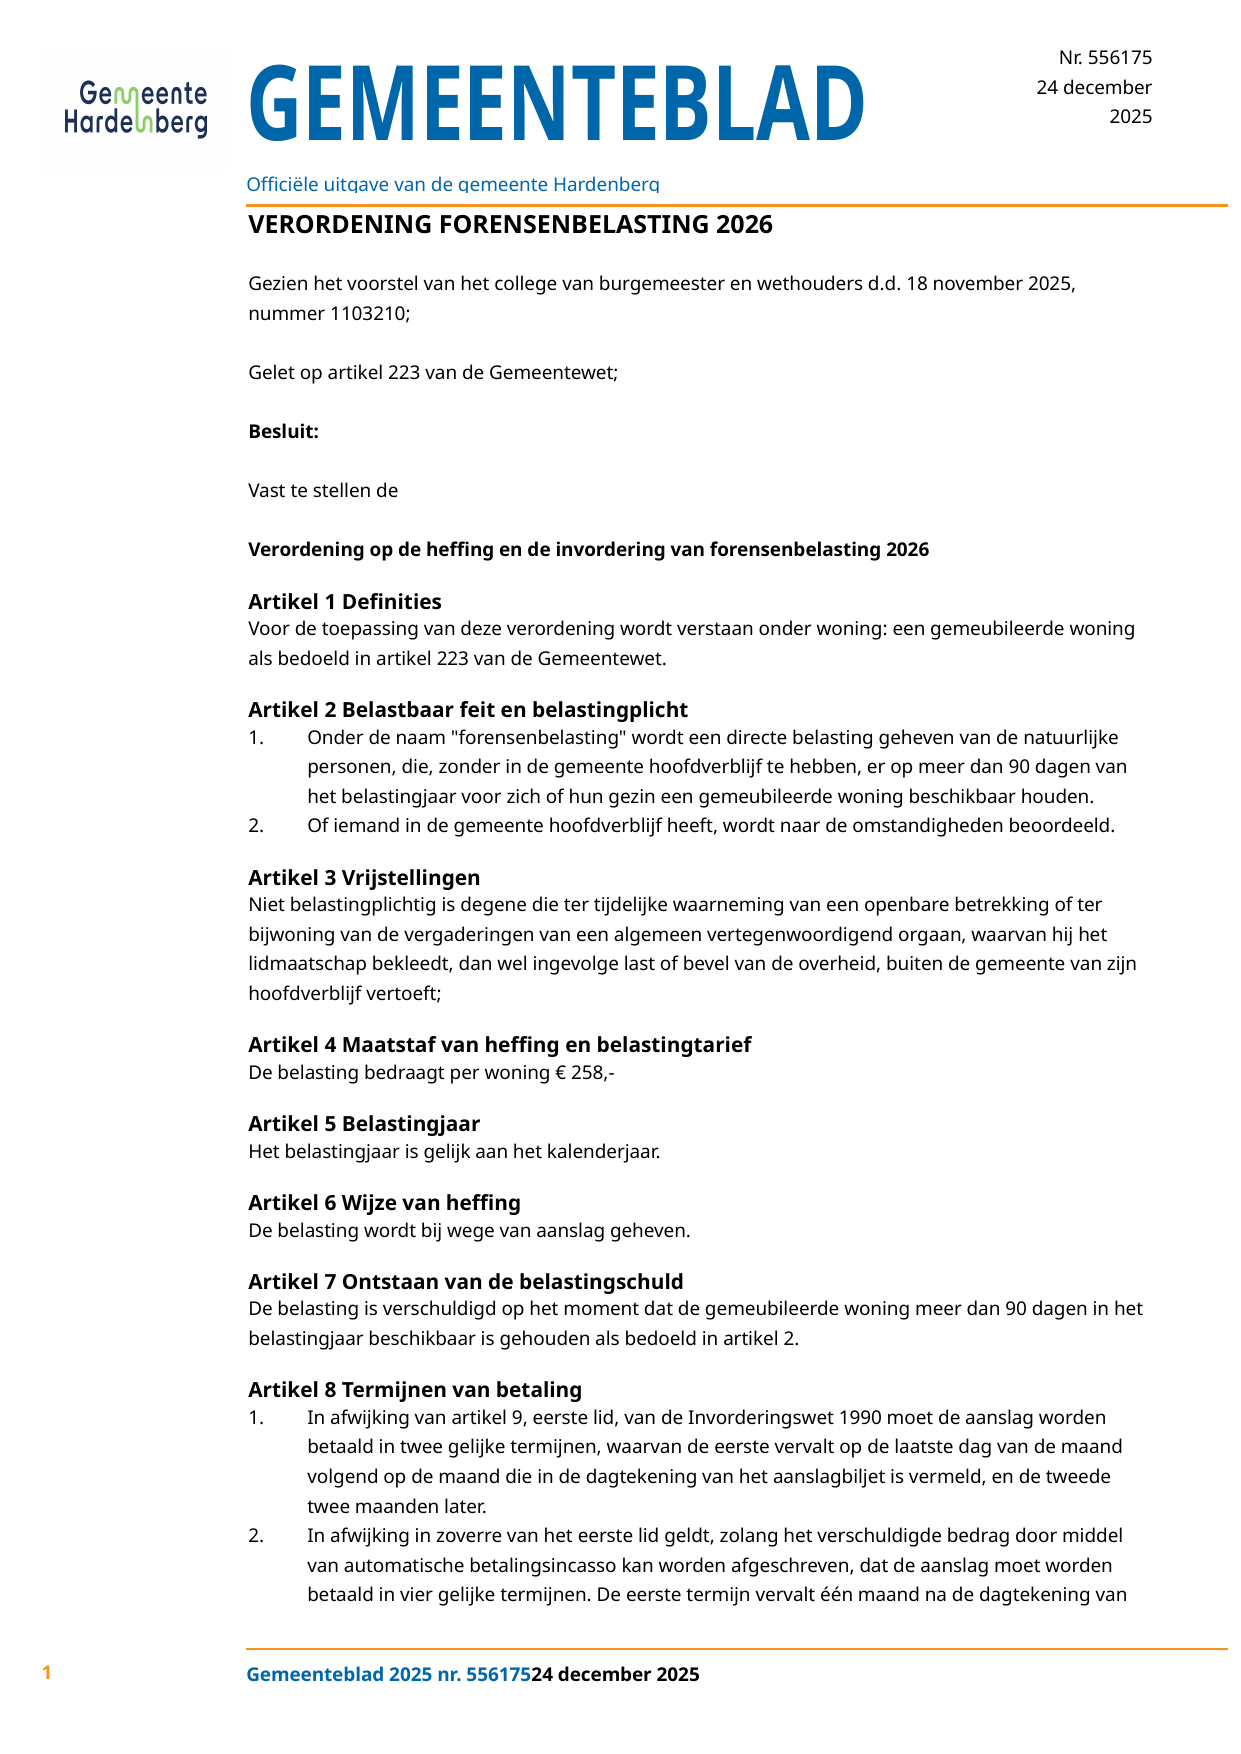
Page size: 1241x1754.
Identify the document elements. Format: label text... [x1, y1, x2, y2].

text Vast te stellen de [248, 477, 1152, 503]
text De belasting is verschuldigd op het moment dat de gemeubileerde woning meer dan 90 dagen in het belastingjaar beschikbaar is gehouden als bedoeld in artikel 2. [248, 1296, 1152, 1351]
text Voor de toepassing van deze verordening wordt verstaan onder woning: een gemeubileerde woning als bedoeld in artikel 223 van de Gemeentewet. [248, 615, 1152, 671]
list In afwijking in zoverre van het eerste lid geldt, zolang het verschuldigde bedrag door middel van automatische betalingsincasso kan worden afgeschreven, dat de aanslag moet worden betaald in vier gelijke termijnen. De eerste termijn vervalt één maand na de dagtekening van [248, 1522, 1152, 1607]
text Besluit: [248, 418, 1152, 444]
text Artikel 6 Wijze van heffing [248, 1188, 1152, 1217]
text Artikel 8 Termijnen van betaling [248, 1376, 1152, 1404]
picture [41, 47, 231, 172]
text Gezien het voorstel van het college van burgemeester en wethouders d.d. 18 november 2025, nummer 1103210; [248, 270, 1152, 326]
text Het belastingjaar is gelijk aan het kalenderjaar. [248, 1138, 1152, 1164]
text Verordening op de heffing en de invordering van forensenbelasting 2026 [248, 537, 1152, 562]
text Artikel 7 Ontstaan van de belastingschuld [248, 1267, 1152, 1296]
text Artikel 5 Belastingjaar [248, 1109, 1152, 1138]
list Onder de naam "forensenbelasting" wordt een directe belasting geheven van de natuurlijke personen, die, zonder in de gemeente hoofdverblijf te hebben, er op meer dan 90 dagen van het belastingjaar voor zich of hun gezin een gemeubileerde woning beschikbaar houden. [248, 724, 1152, 809]
text VERORDENING FORENSENBELASTING 2026 [248, 207, 1152, 241]
text Artikel 2 Belastbaar feit en belastingplicht [248, 695, 1152, 724]
text Niet belastingplichtig is degene die ter tijdelijke waarneming van een openbare betrekking of ter bijwoning van de vergaderingen van een algemeen vertegenwoordigend orgaan, waarvan hij het lidmaatschap bekleedt, dan wel ingevolge last of bevel van de overheid, buiten de gemeente van zijn hoofdverblijf vertoeft; [248, 891, 1152, 1006]
text Artikel 4 Maatstaf van heffing en belastingtarief [248, 1031, 1152, 1059]
list Of iemand in de gemeente hoofdverblijf heeft, wordt naar de omstandigheden beoordeeld. [248, 813, 1152, 838]
text Gelet op artikel 223 van de Gemeentewet; [248, 359, 1152, 385]
text De belasting wordt bij wege van aanslag geheven. [248, 1217, 1152, 1242]
text Artikel 3 Vrijstellingen [248, 863, 1152, 891]
text De belasting bedraagt per woning € 258,- [248, 1059, 1152, 1085]
list In afwijking van artikel 9, eerste lid, van de Invorderingswet 1990 moet de aanslag worden betaald in twee gelijke termijnen, waarvan de eerste vervalt op de laatste dag van de maand volgend op de maand die in de dagtekening van het aanslagbiljet is vermeld, en de tweede twee maanden later. [248, 1404, 1152, 1518]
text Artikel 1 Definities [248, 587, 1152, 615]
